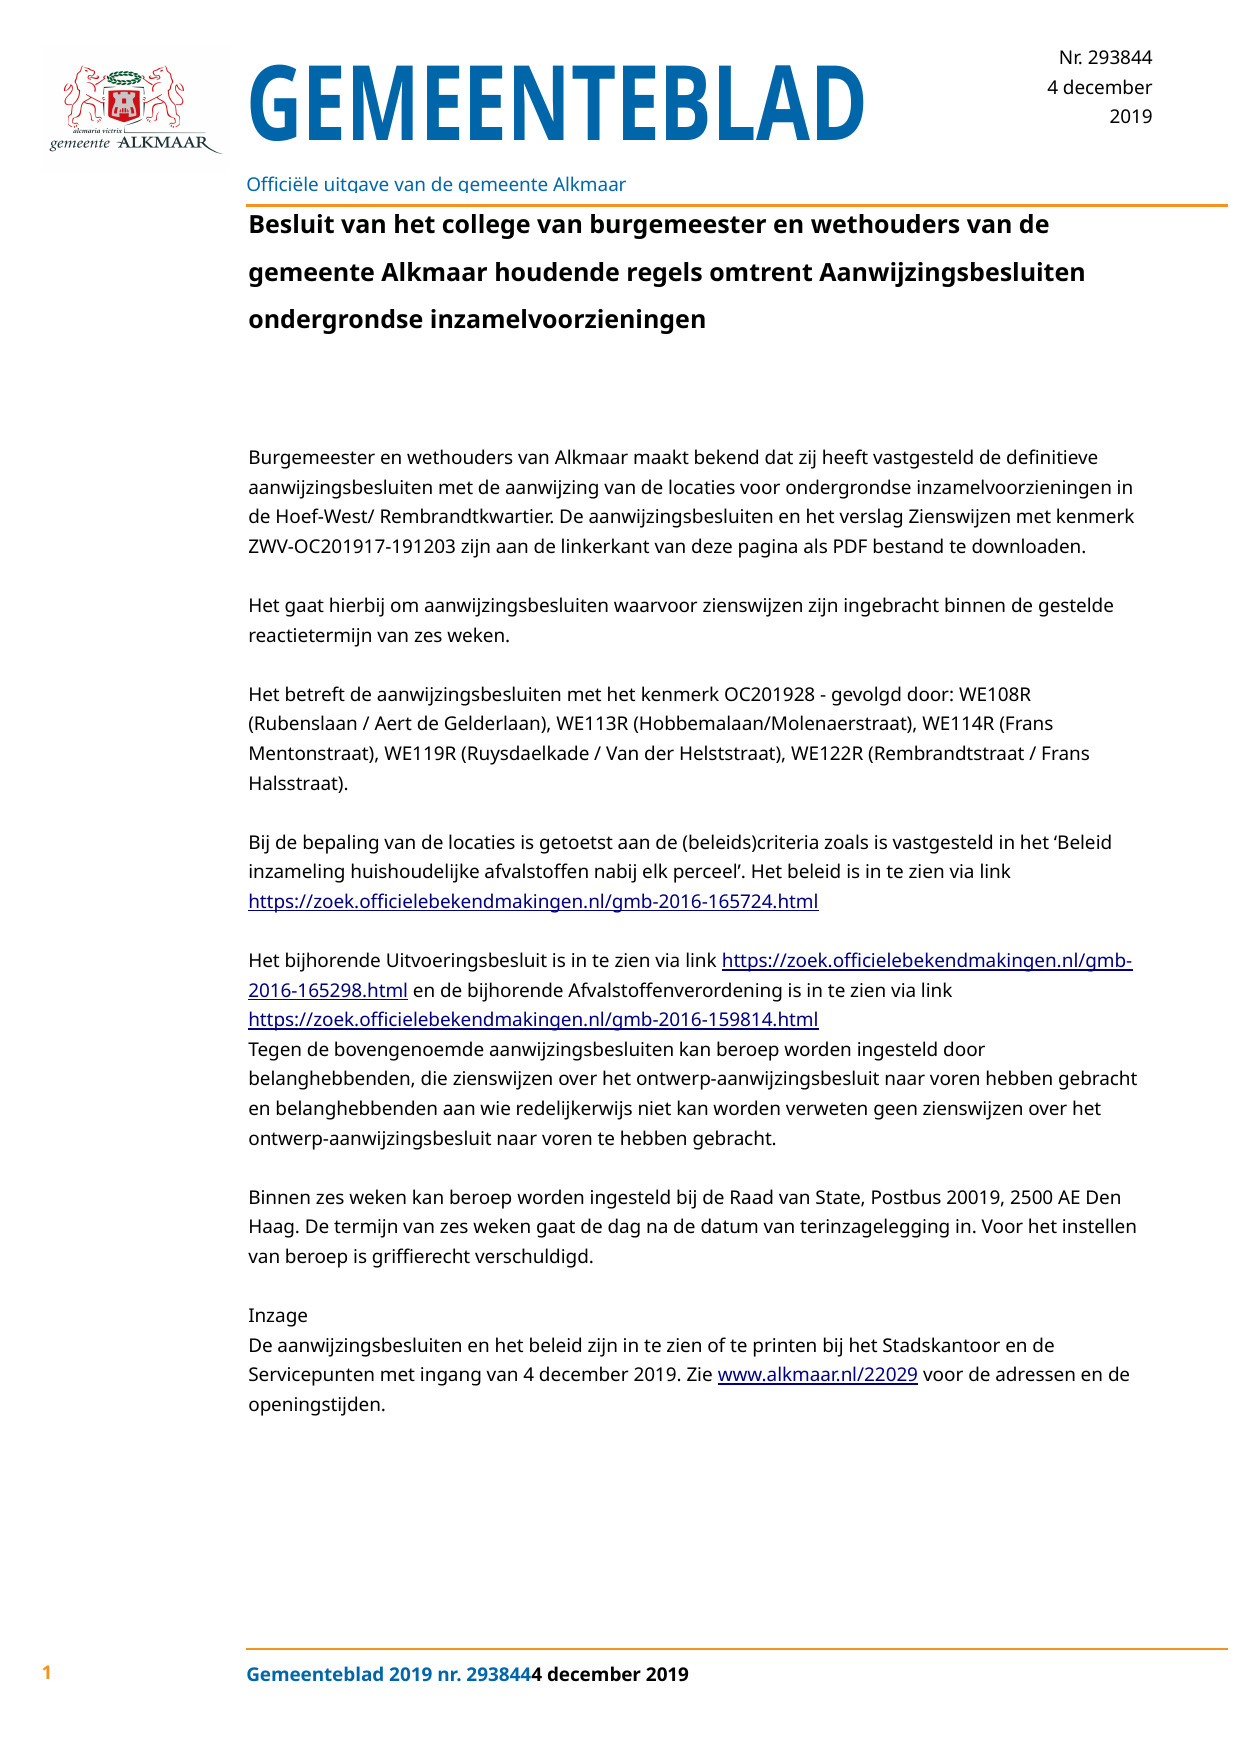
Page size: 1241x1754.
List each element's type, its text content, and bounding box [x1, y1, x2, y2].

text Het bijhorende Uitvoeringsbesluit is in te zien via link https://zoek.officielebekendmakingen.nl/gmb-2016-165298.html en de bijhorende Afvalstoffenverordening is in te zien via link https://zoek.officielebekendmakingen.nl/gmb-2016-159814.html [248, 947, 1152, 1032]
text Inzage [248, 1302, 1152, 1328]
text Besluit van het college van burgemeester en wethouders van de gemeente Alkmaar houdende regels omtrent Aanwijzingsbesluiten ondergrondse inzamelvoorzieningen [248, 207, 1152, 336]
text Bij de bepaling van de locaties is getoetst aan de (beleids)criteria zoals is vastgesteld in het ‘Beleid inzameling huishoudelijke afvalstoffen nabij elk perceel’. Het beleid is in te zien via link https://zoek.officielebekendmakingen.nl/gmb-2016-165724.html [248, 829, 1152, 914]
text Binnen zes weken kan beroep worden ingesteld bij de Raad van State, Postbus 20019, 2500 AE Den Haag. De termijn van zes weken gaat de dag na de datum van terinzagelegging in. Voor het instellen van beroep is griffierecht verschuldigd. [248, 1184, 1152, 1269]
text De aanwijzingsbesluiten en het beleid zijn in te zien of te printen bij het Stadskantoor en de Servicepunten met ingang van 4 december 2019. Zie www.alkmaar.nl/22029 voor de adressen en de openingstijden. [248, 1332, 1152, 1417]
text Het betreft de aanwijzingsbesluiten met het kenmerk OC201928 - gevolgd door: WE108R (Rubenslaan / Aert de Gelderlaan), WE113R (Hobbemalaan/Molenaerstraat), WE114R (Frans Mentonstraat), WE119R (Ruysdaelkade / Van der Helststraat), WE122R (Rembrandtstraat / Frans Halsstraat). [248, 681, 1152, 796]
picture [41, 47, 231, 172]
text Tegen de bovengenoemde aanwijzingsbesluiten kan beroep worden ingesteld door belanghebbenden, die zienswijzen over het ontwerp-aanwijzingsbesluit naar voren hebben gebracht en belanghebbenden aan wie redelijkerwijs niet kan worden verweten geen zienswijzen over het ontwerp-aanwijzingsbesluit naar voren te hebben gebracht. [248, 1036, 1152, 1151]
text Burgemeester en wethouders van Alkmaar maakt bekend dat zij heeft vastgesteld de definitieve aanwijzingsbesluiten met de aanwijzing van de locaties voor ondergrondse inzamelvoorzieningen in de Hoef-West/ Rembrandtkwartier. De aanwijzingsbesluiten en het verslag Zienswijzen met kenmerk ZWV-OC201917-191203 zijn aan de linkerkant van deze pagina als PDF bestand te downloaden. [248, 444, 1152, 559]
text Het gaat hierbij om aanwijzingsbesluiten waarvoor zienswijzen zijn ingebracht binnen de gestelde reactietermijn van zes weken. [248, 592, 1152, 648]
